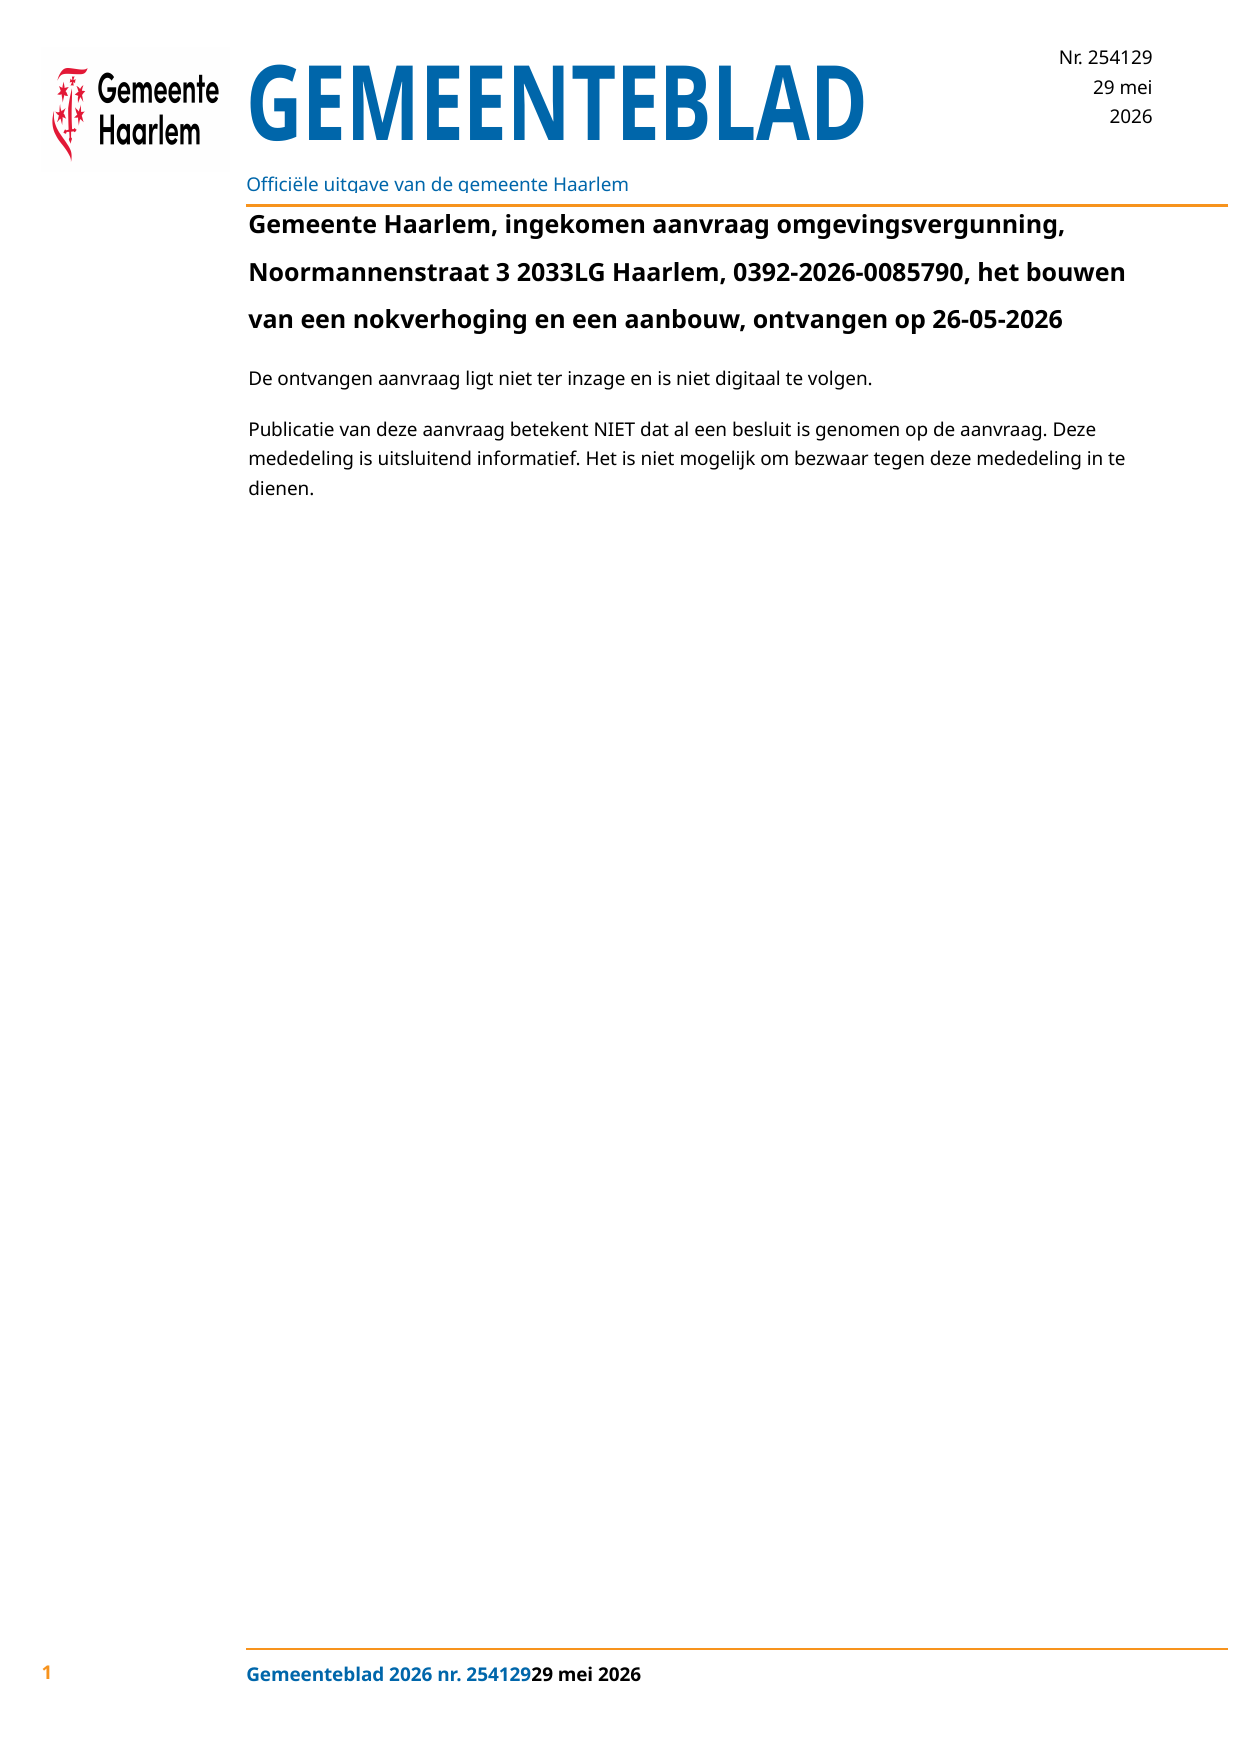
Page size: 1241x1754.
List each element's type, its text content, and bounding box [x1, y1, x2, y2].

text Publicatie van deze aanvraag betekent NIET dat al een besluit is genomen op de aanvraag. Deze mededeling is uitsluitend informatief. Het is niet mogelijk om bezwaar tegen deze mededeling in te dienen. [248, 416, 1152, 501]
picture [41, 47, 231, 172]
text De ontvangen aanvraag ligt niet ter inzage en is niet digitaal te volgen. [248, 366, 1152, 391]
text Gemeente Haarlem, ingekomen aanvraag omgevingsvergunning, Noormannenstraat 3 2033LG Haarlem, 0392-2026-0085790, het bouwen van een nokverhoging en een aanbouw, ontvangen op 26-05-2026 [248, 207, 1152, 336]
